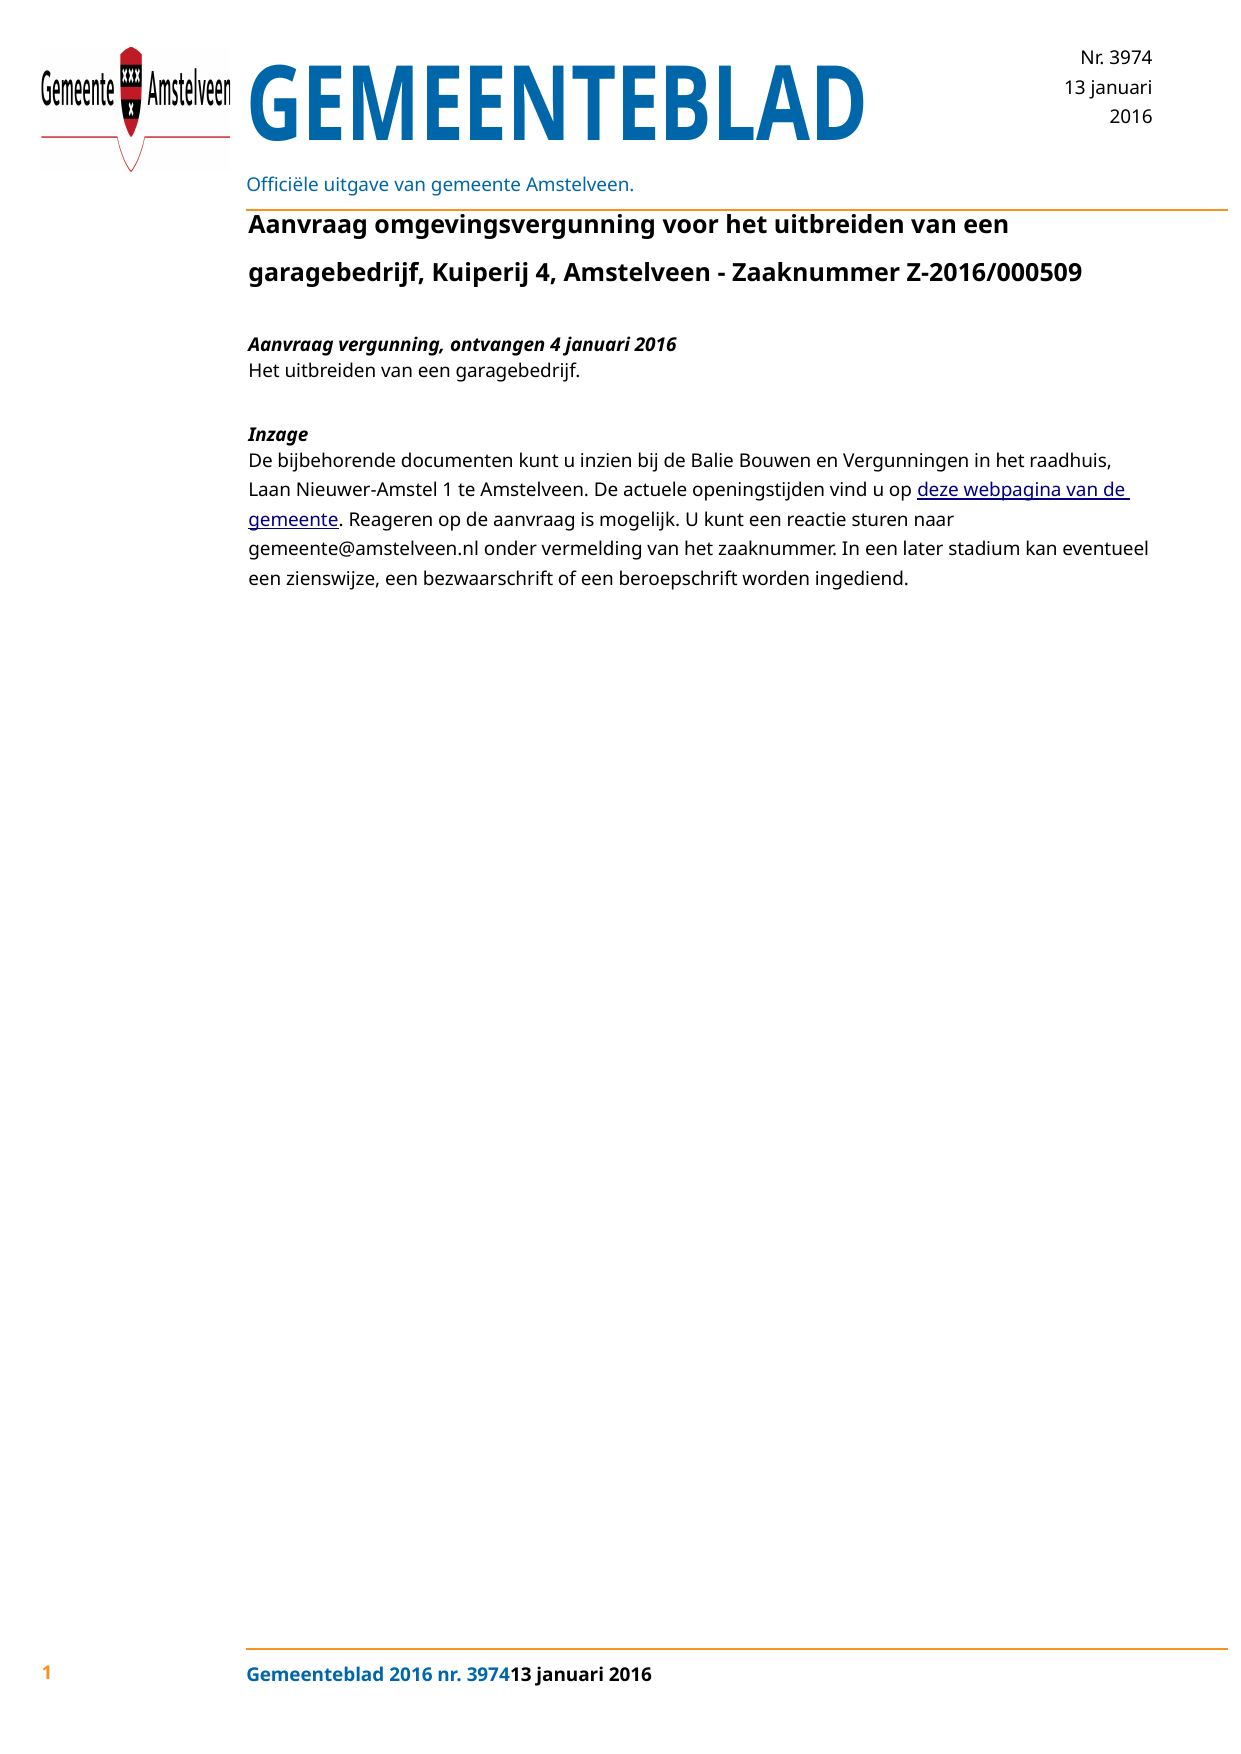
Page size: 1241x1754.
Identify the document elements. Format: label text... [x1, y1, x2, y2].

text Inzage [248, 421, 1152, 447]
picture [41, 47, 231, 172]
text Aanvraag vergunning, ontvangen 4 januari 2016 [248, 331, 1152, 357]
text Aanvraag omgevingsvergunning voor het uitbreiden van een garagebedrijf, Kuiperij 4, Amstelveen - Zaaknummer Z-2016/000509 [248, 211, 1152, 288]
text De bijbehorende documenten kunt u inzien bij de Balie Bouwen en Vergunningen in het raadhuis, Laan Nieuwer-Amstel 1 te Amstelveen. De actuele openingstijden vind u op deze webpagina van de gemeente. Reageren op de aanvraag is mogelijk. U kunt een reactie sturen naar gemeente@amstelveen.nl onder vermelding van het zaaknummer. In een later stadium kan eventueel een zienswijze, een bezwaarschrift of een beroepschrift worden ingediend. [248, 447, 1152, 591]
text Het uitbreiden van een garagebedrijf. [248, 357, 1152, 383]
